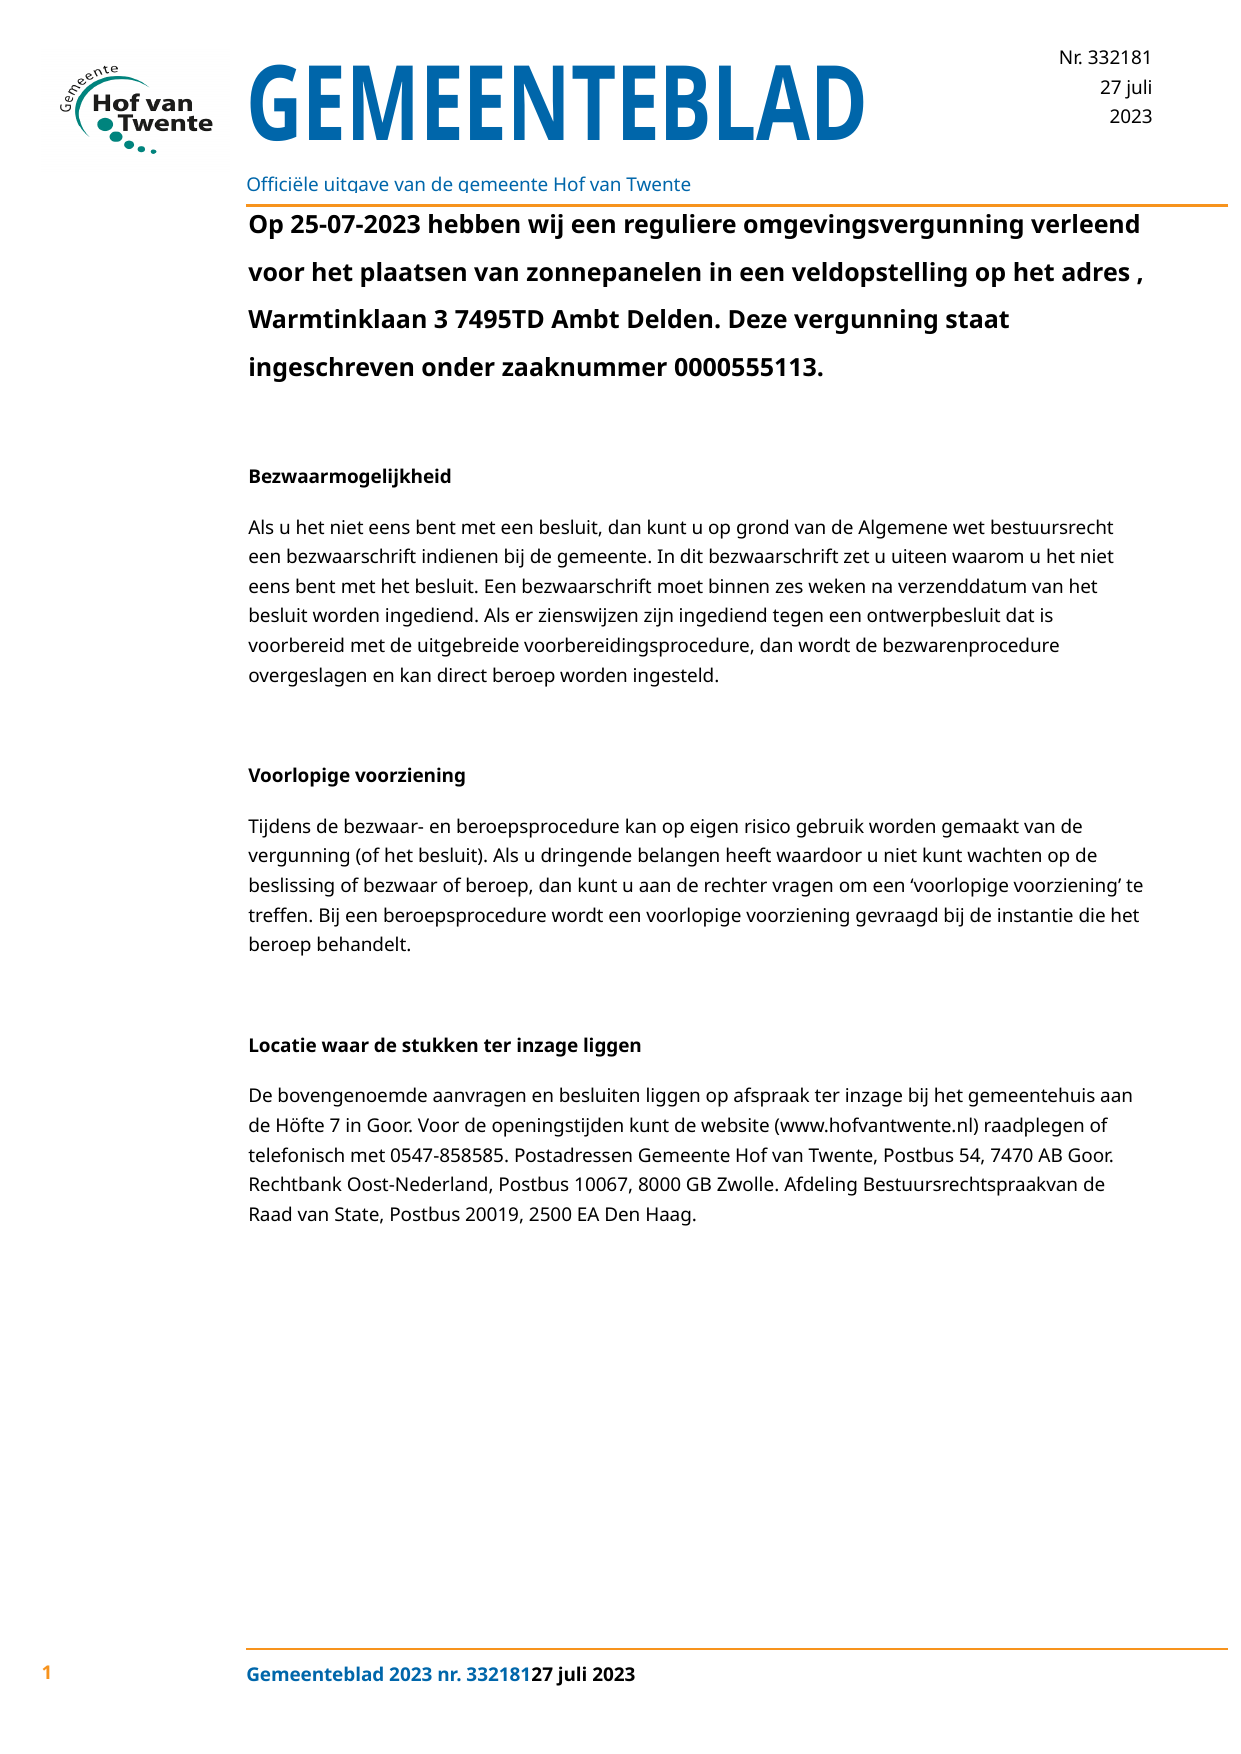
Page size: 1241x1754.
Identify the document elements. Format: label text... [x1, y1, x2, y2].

text Op 25-07-2023 hebben wij een reguliere omgevingsvergunning verleend voor het plaatsen van zonnepanelen in een veldopstelling op het adres , Warmtinklaan 3 7495TD Ambt Delden. Deze vergunning staat ingeschreven onder zaaknummer 0000555113. [248, 207, 1152, 384]
text De bovengenoemde aanvragen en besluiten liggen op afspraak ter inzage bij het gemeentehuis aan de Höfte 7 in Goor. Voor de openingstijden kunt de website (www.hofvantwente.nl) raadplegen of telefonisch met 0547-858585. Postadressen Gemeente Hof van Twente, Postbus 54, 7470 AB Goor. Rechtbank Oost-Nederland, Postbus 10067, 8000 GB Zwolle. Afdeling Bestuursrechtspraakvan de Raad van State, Postbus 20019, 2500 EA Den Haag. [248, 1083, 1152, 1227]
text Als u het niet eens bent met een besluit, dan kunt u op grond van de Algemene wet bestuursrecht een bezwaarschrift indienen bij de gemeente. In dit bezwaarschrift zet u uiteen waarom u het niet eens bent met het besluit. Een bezwaarschrift moet binnen zes weken na verzenddatum van het besluit worden ingediend. Als er zienswijzen zijn ingediend tegen een ontwerpbesluit dat is voorbereid met de uitgebreide voorbereidingsprocedure, dan wordt de bezwarenprocedure overgeslagen en kan direct beroep worden ingesteld. [248, 514, 1152, 688]
text Bezwaarmogelijkheid [248, 463, 1152, 489]
picture [41, 47, 231, 172]
text Locatie waar de stukken ter inzage liggen [248, 1032, 1152, 1058]
text Tijdens de bezwaar- en beroepsprocedure kan op eigen risico gebruik worden gemaakt van de vergunning (of het besluit). Als u dringende belangen heeft waardoor u niet kunt wachten op de beslissing of bezwaar of beroep, dan kunt u aan de rechter vragen om een ‘voorlopige voorziening’ te treffen. Bij een beroepsprocedure wordt een voorlopige voorziening gevraagd bij de instantie die het beroep behandelt. [248, 813, 1152, 957]
text Voorlopige voorziening [248, 763, 1152, 788]
